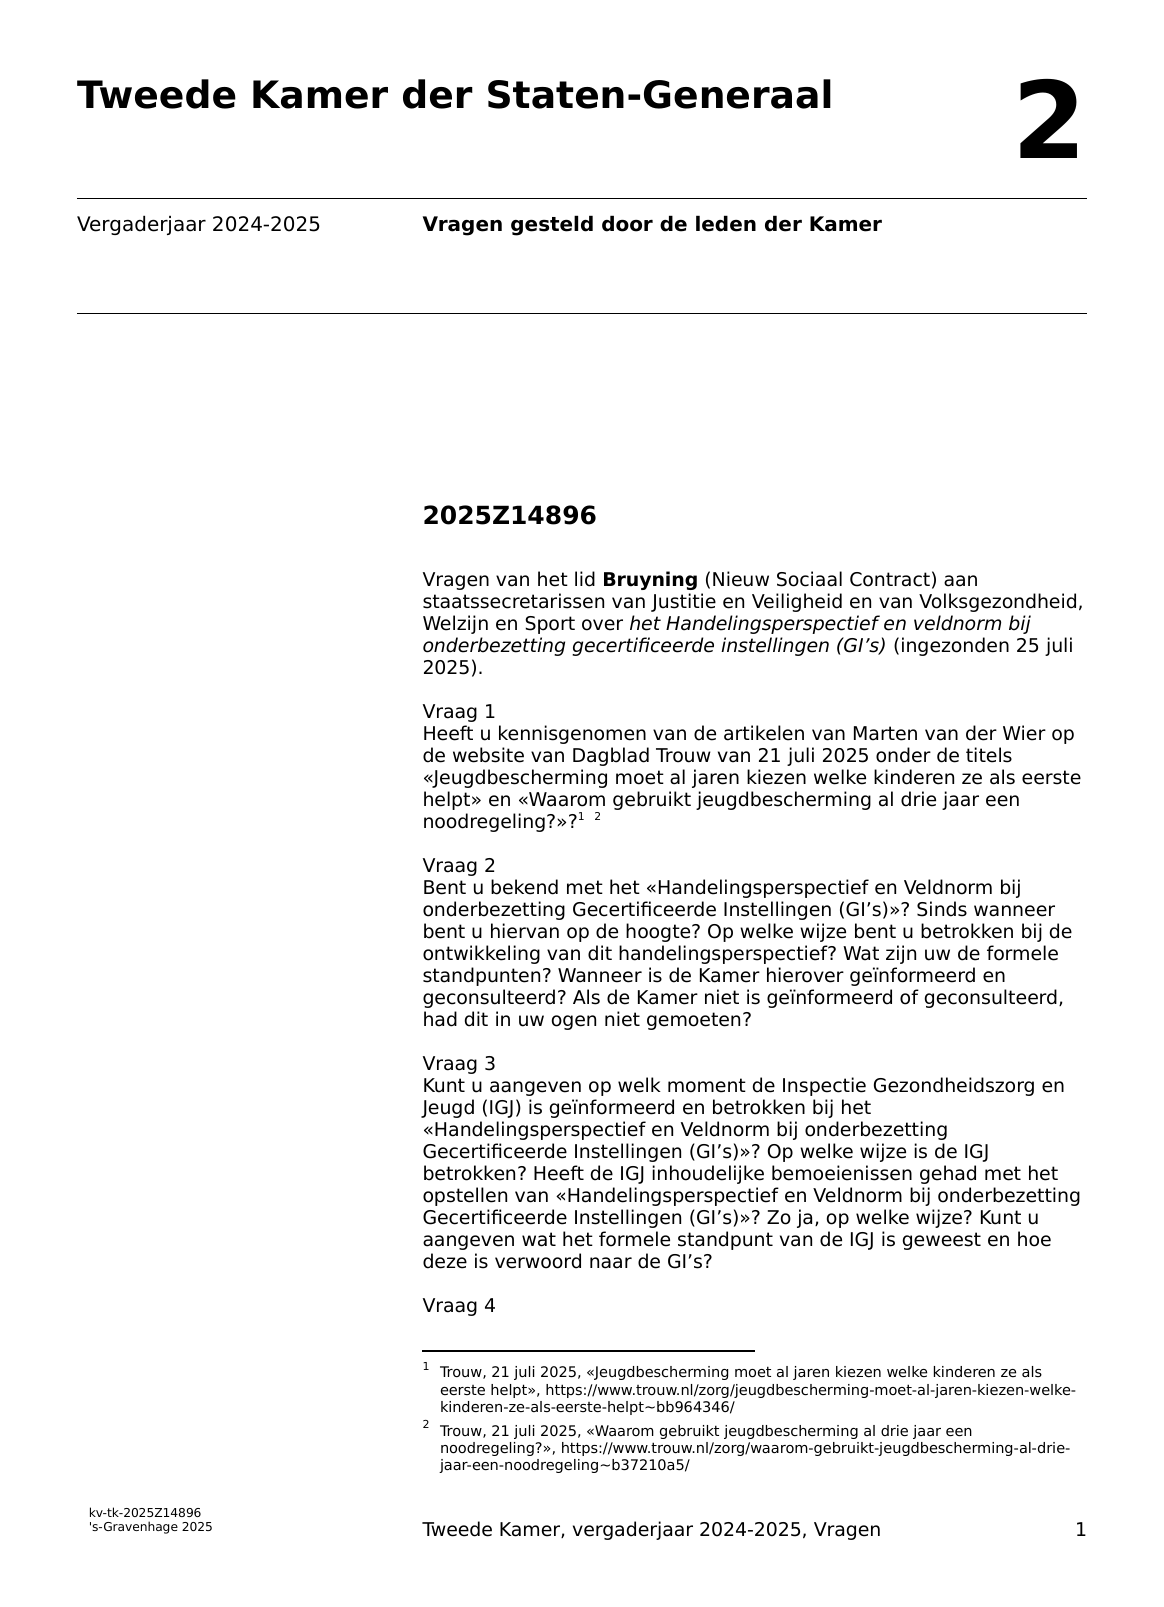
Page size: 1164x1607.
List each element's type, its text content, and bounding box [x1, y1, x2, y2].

text 's-Gravenhage 2025 [88, 1520, 323, 1534]
text Vraag 1 [422, 701, 1087, 723]
table_cell Vragen gesteld door de leden der Kamer [422, 199, 1087, 313]
text Bent u bekend met het «Handelingsperspectief en Veldnorm bij onderbezetting Gecertificeerde Instellingen (GI’s)»? Sinds wanneer bent u hiervan op de hoogte? Op welke wijze bent u betrokken bij de ontwikkeling van dit handelingsperspectief? Wat zijn uw de formele standpunten? Wanneer is de Kamer hierover geïnformeerd en geconsulteerd? Als de Kamer niet is geïnformeerd of geconsulteerd, had dit in uw ogen niet gemoeten? [422, 877, 1087, 1031]
text Trouw, 21 juli 2025, «Jeugdbescherming moet al jaren kiezen welke kinderen ze als eerste helpt», https://www.trouw.nl/zorg/jeugdbescherming-moet-al-jaren-kiezen-welke-kinderen-ze-als-eerste-helpt~bb964346/ [422, 1360, 1087, 1416]
text Kunt u aangeven op welk moment de Inspectie Gezondheidszorg en Jeugd (IGJ) is geïnformeerd en betrokken bij het «Handelingsperspectief en Veldnorm bij onderbezetting Gecertificeerde Instellingen (GI’s)»? Op welke wijze is de IGJ betrokken? Heeft de IGJ inhoudelijke bemoeienissen gehad met het opstellen van «Handelingsperspectief en Veldnorm bij onderbezetting Gecertificeerde Instellingen (GI’s)»? Zo ja, op welke wijze? Kunt u aangeven wat het formele standpunt van de IGJ is geweest en hoe deze is verwoord naar de GI’s? [422, 1075, 1087, 1273]
text Vraag 4 [422, 1295, 1087, 1317]
text Vragen van het lid Bruyning (Nieuw Sociaal Contract) aan staatssecretarissen van Justitie en Veiligheid en van Volksgezondheid, Welzijn en Sport over het Handelingsperspectief en veldnorm bij onderbezetting gecertificeerde instellingen (GI’s) (ingezonden 25 juli 2025). [422, 569, 1087, 679]
table_header 2 [886, 59, 1087, 198]
text Heeft u kennisgenomen van de artikelen van Marten van der Wier op de website van Dagblad Trouw van 21 juli 2025 onder de titels «Jeugdbescherming moet al jaren kiezen welke kinderen ze als eerste helpt» en «Waarom gebruikt jeugdbescherming al drie jaar een noodregeling?»? [422, 723, 1087, 833]
text Vraag 3 [422, 1053, 1087, 1075]
table_cell Vergaderjaar 2024-2025 [77, 199, 422, 313]
text kv-tk-2025Z14896 [88, 1506, 323, 1520]
table_header Tweede Kamer der Staten-Generaal [77, 59, 886, 198]
text Trouw, 21 juli 2025, «Waarom gebruikt jeugdbescherming al drie jaar een noodregeling?», https://www.trouw.nl/zorg/waarom-gebruikt-jeugdbescherming-al-drie-jaar-een-noodregeling~b37210a5/ [422, 1418, 1087, 1474]
text Vraag 2 [422, 855, 1087, 877]
text 2025Z14896 [422, 501, 1087, 531]
